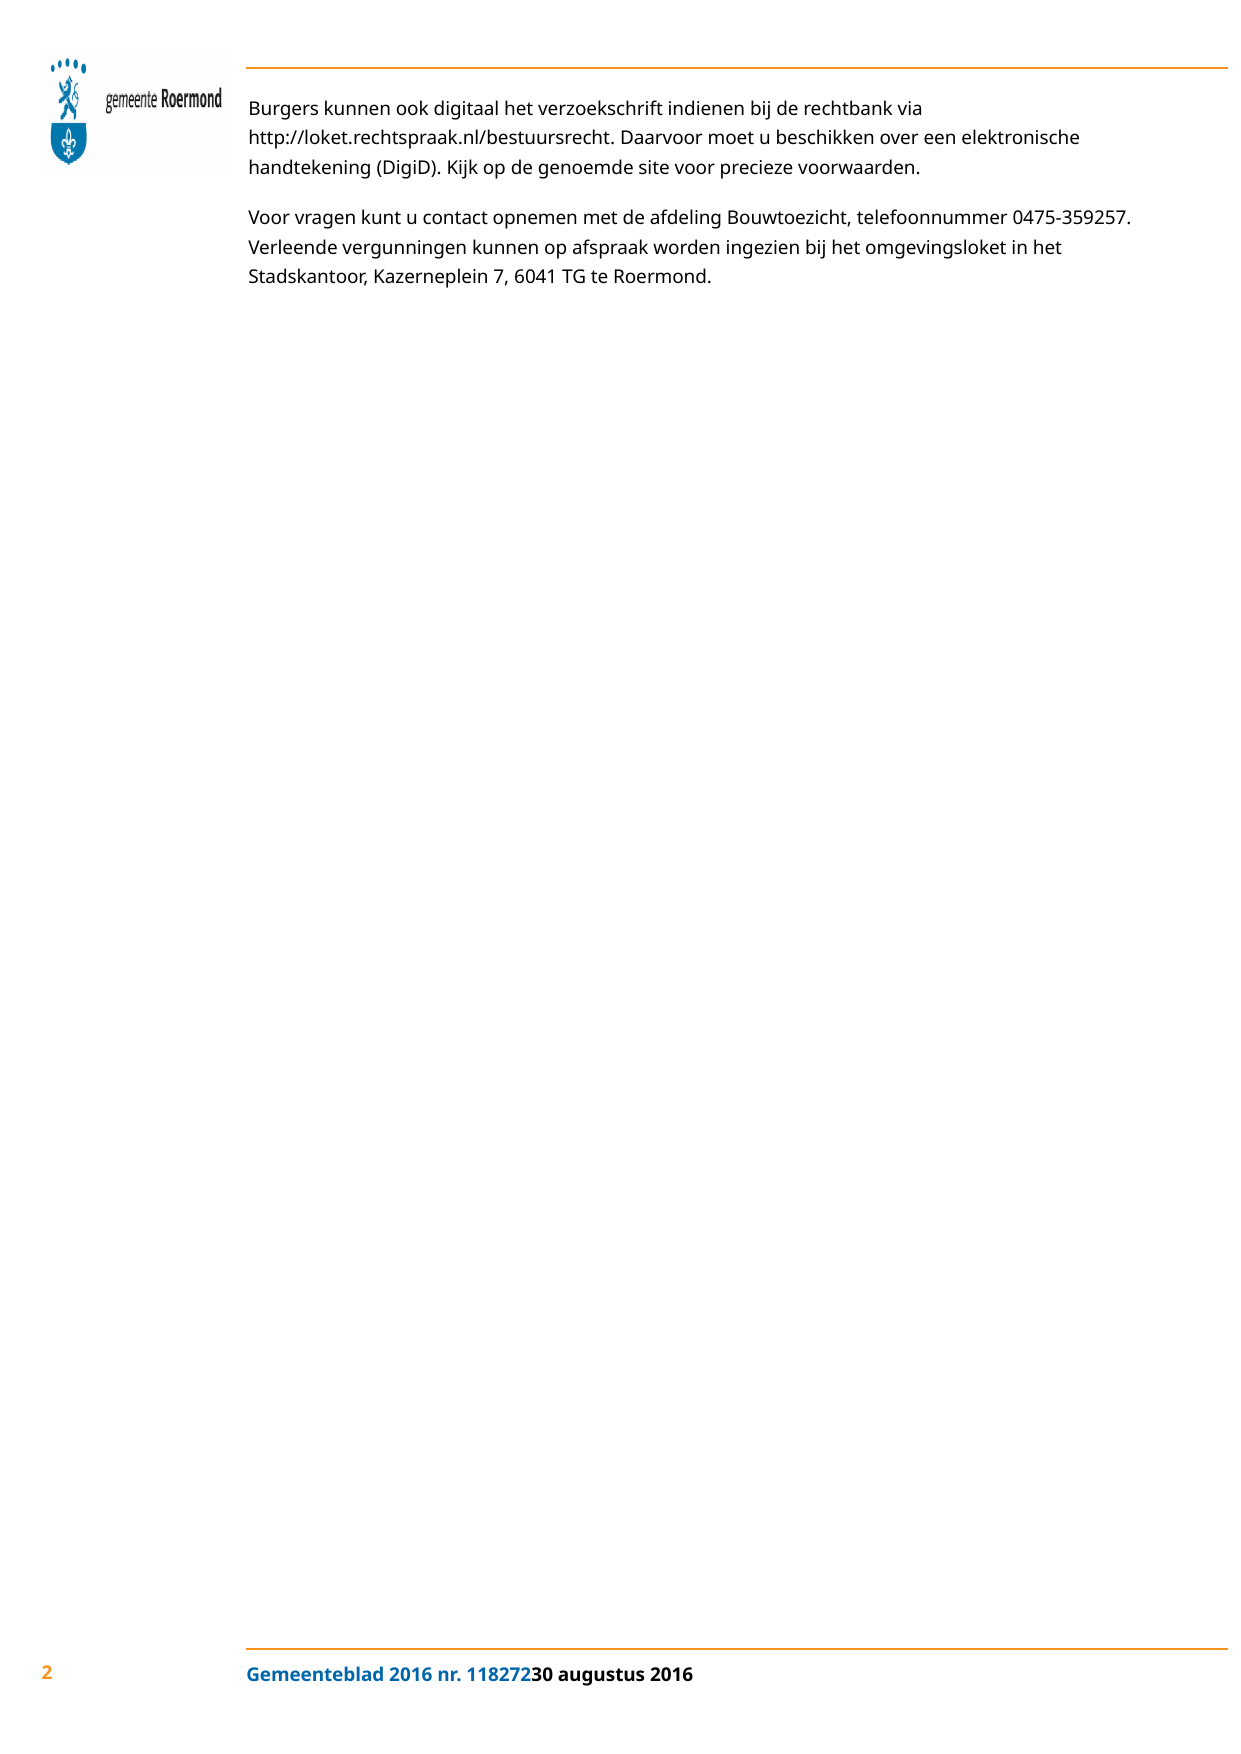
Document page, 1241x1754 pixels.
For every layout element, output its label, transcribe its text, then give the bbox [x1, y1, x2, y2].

text Voor vragen kunt u contact opnemen met de afdeling Bouwtoezicht, telefoonnummer 0475-359257. Verleende vergunningen kunnen op afspraak worden ingezien bij het omgevingsloket in het Stadskantoor, Kazerneplein 7, 6041 TG te Roermond. [248, 204, 1152, 289]
picture [41, 47, 231, 172]
text Burgers kunnen ook digitaal het verzoekschrift indienen bij de rechtbank via http://loket.rechtspraak.nl/bestuursrecht. Daarvoor moet u beschikken over een elektronische handtekening (DigiD). Kijk op de genoemde site voor precieze voorwaarden. [248, 95, 1152, 180]
